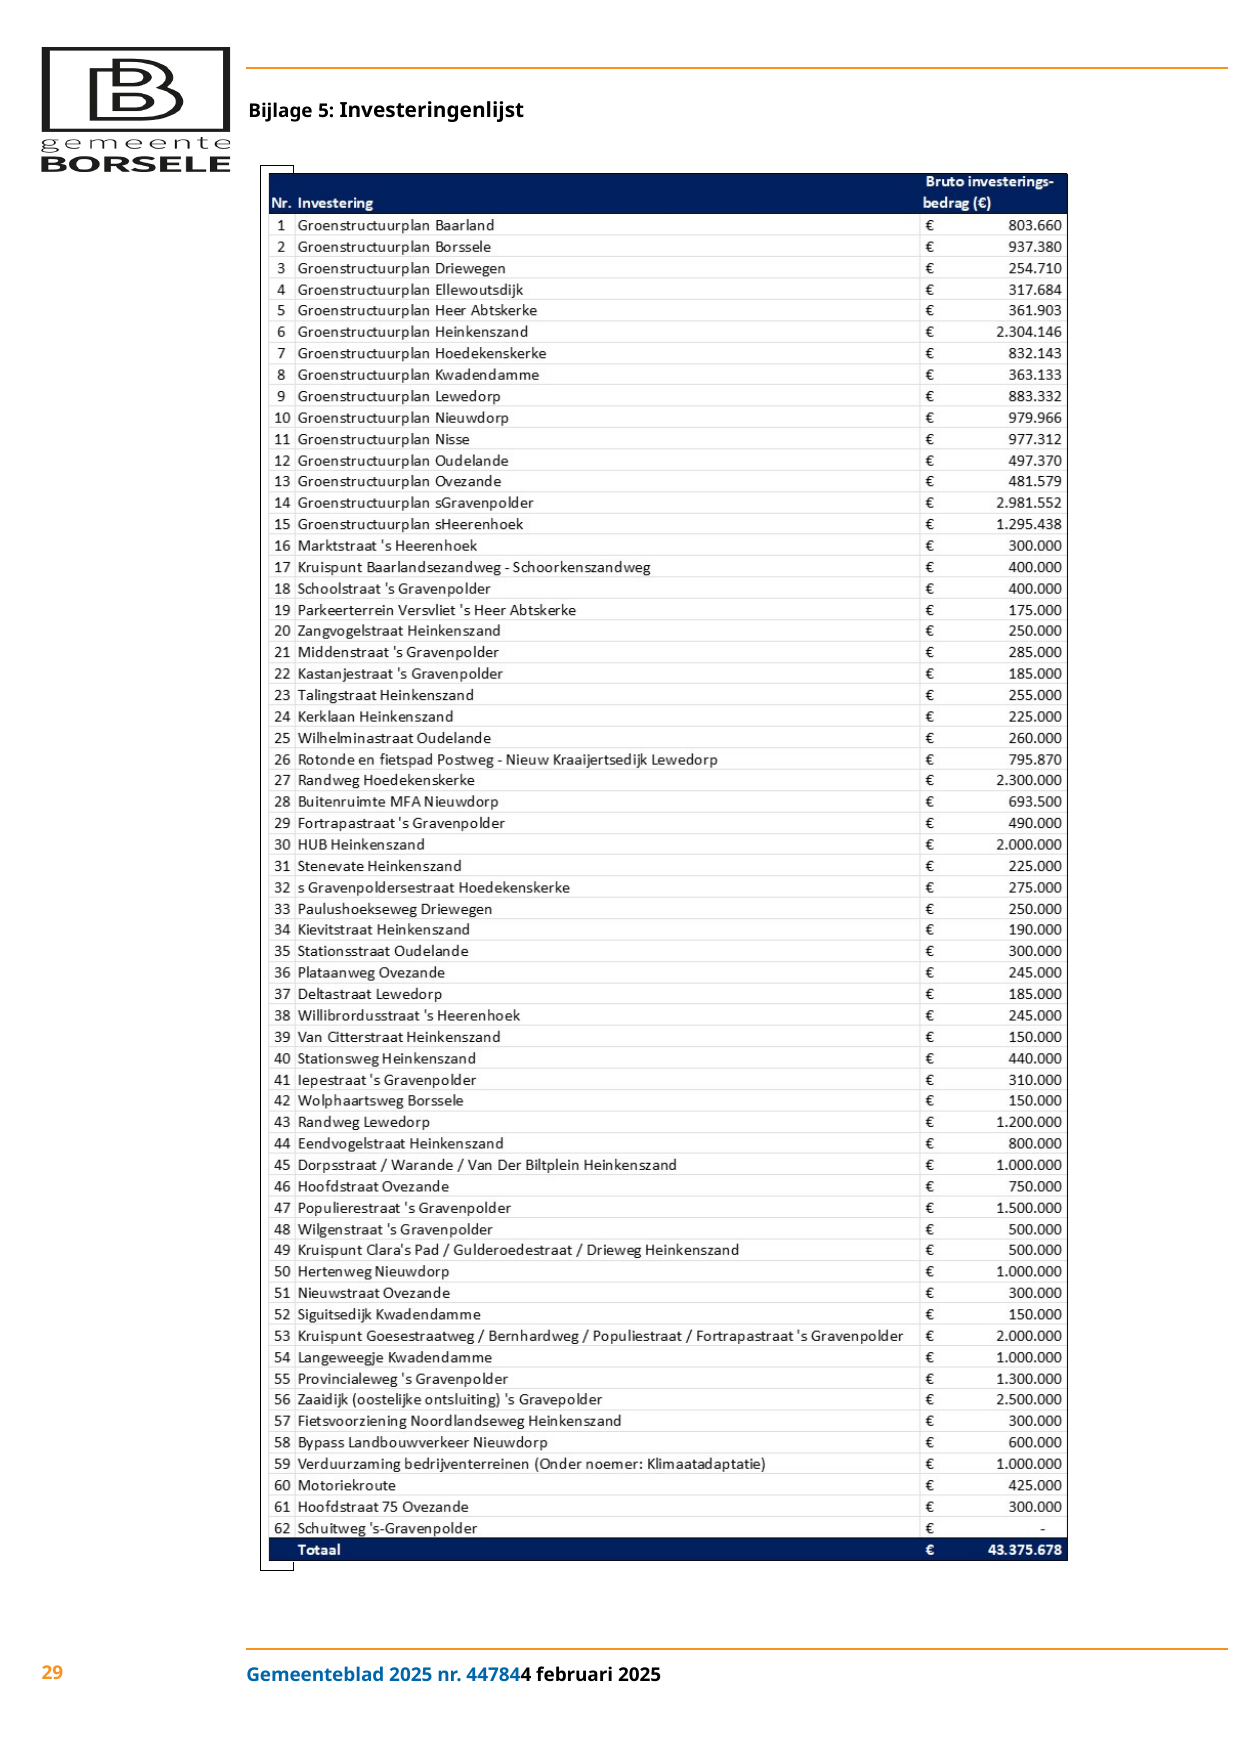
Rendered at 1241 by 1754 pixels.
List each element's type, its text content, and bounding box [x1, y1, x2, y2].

picture [41, 47, 231, 172]
picture [268, 173, 1069, 1562]
text Bijlage 5: Investeringenlijst [248, 95, 1152, 123]
